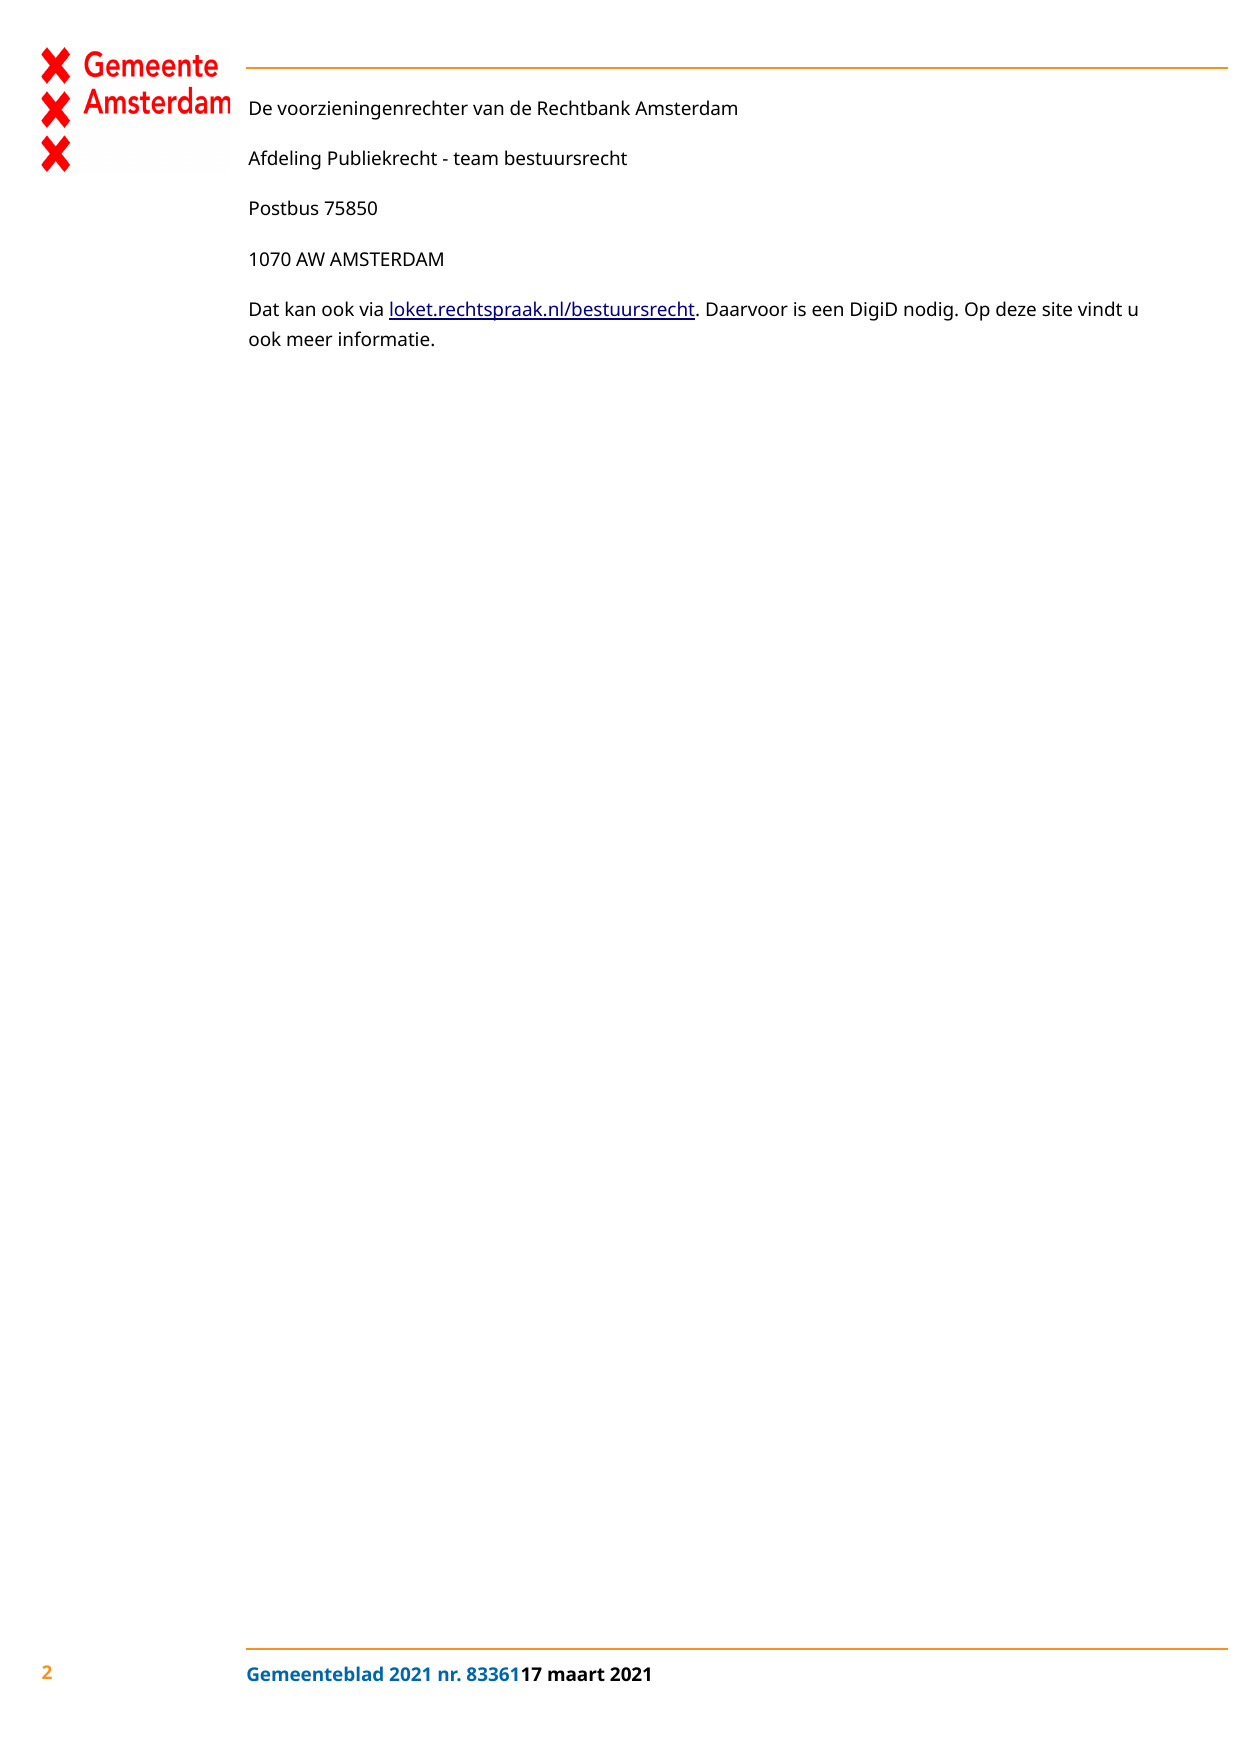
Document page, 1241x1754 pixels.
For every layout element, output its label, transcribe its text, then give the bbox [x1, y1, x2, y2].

text Dat kan ook via loket.rechtspraak.nl/bestuursrecht. Daarvoor is een DigiD nodig. Op deze site vindt u ook meer informatie. [248, 296, 1152, 352]
text Afdeling Publiekrecht - team bestuursrecht [248, 145, 1152, 171]
text Postbus 75850 [248, 196, 1152, 221]
text 1070 AW AMSTERDAM [248, 246, 1152, 272]
picture [41, 47, 231, 172]
text De voorzieningenrechter van de Rechtbank Amsterdam [248, 95, 1152, 121]
